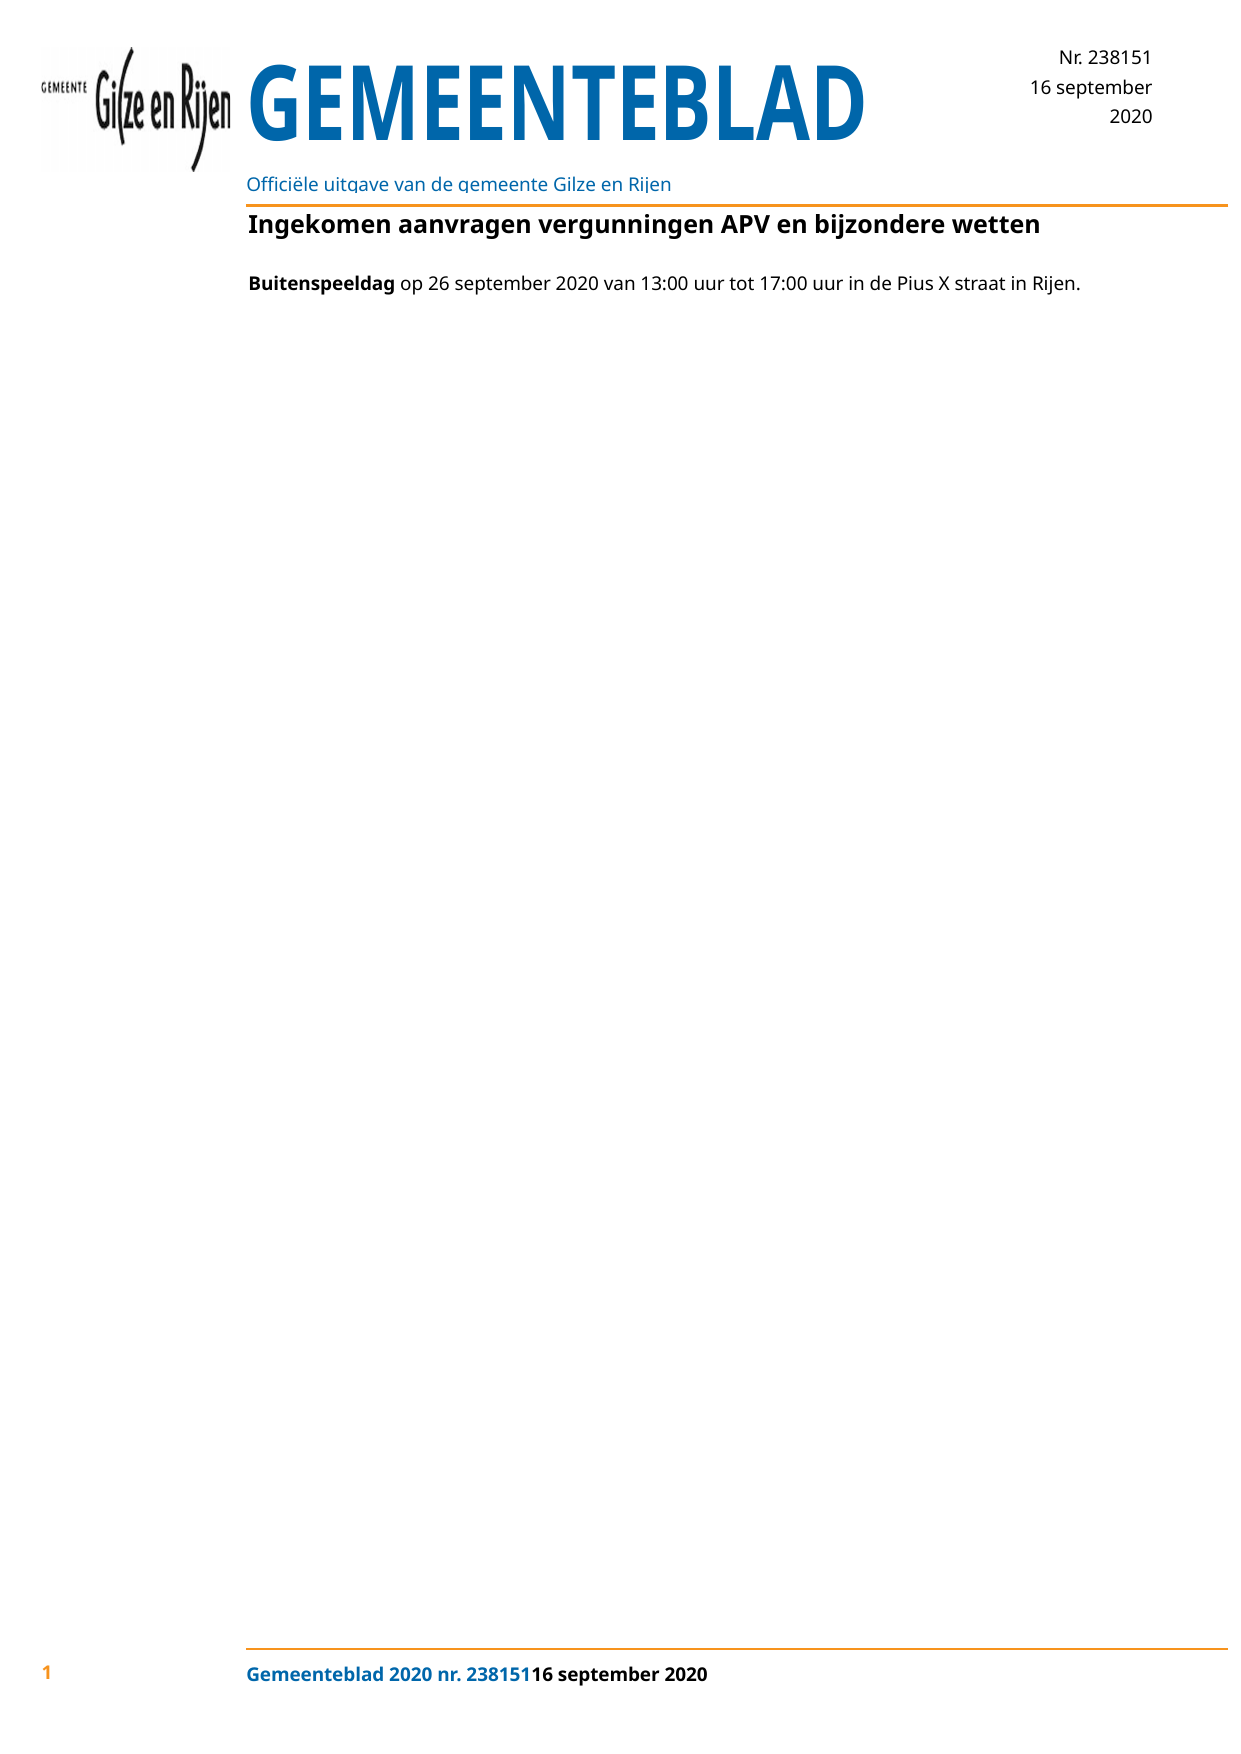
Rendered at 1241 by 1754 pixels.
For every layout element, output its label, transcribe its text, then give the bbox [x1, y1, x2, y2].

text Buitenspeeldag op 26 september 2020 van 13:00 uur tot 17:00 uur in de Pius X straat in Rijen. [248, 270, 1152, 296]
picture [41, 47, 231, 172]
text Ingekomen aanvragen vergunningen APV en bijzondere wetten [248, 207, 1152, 241]
